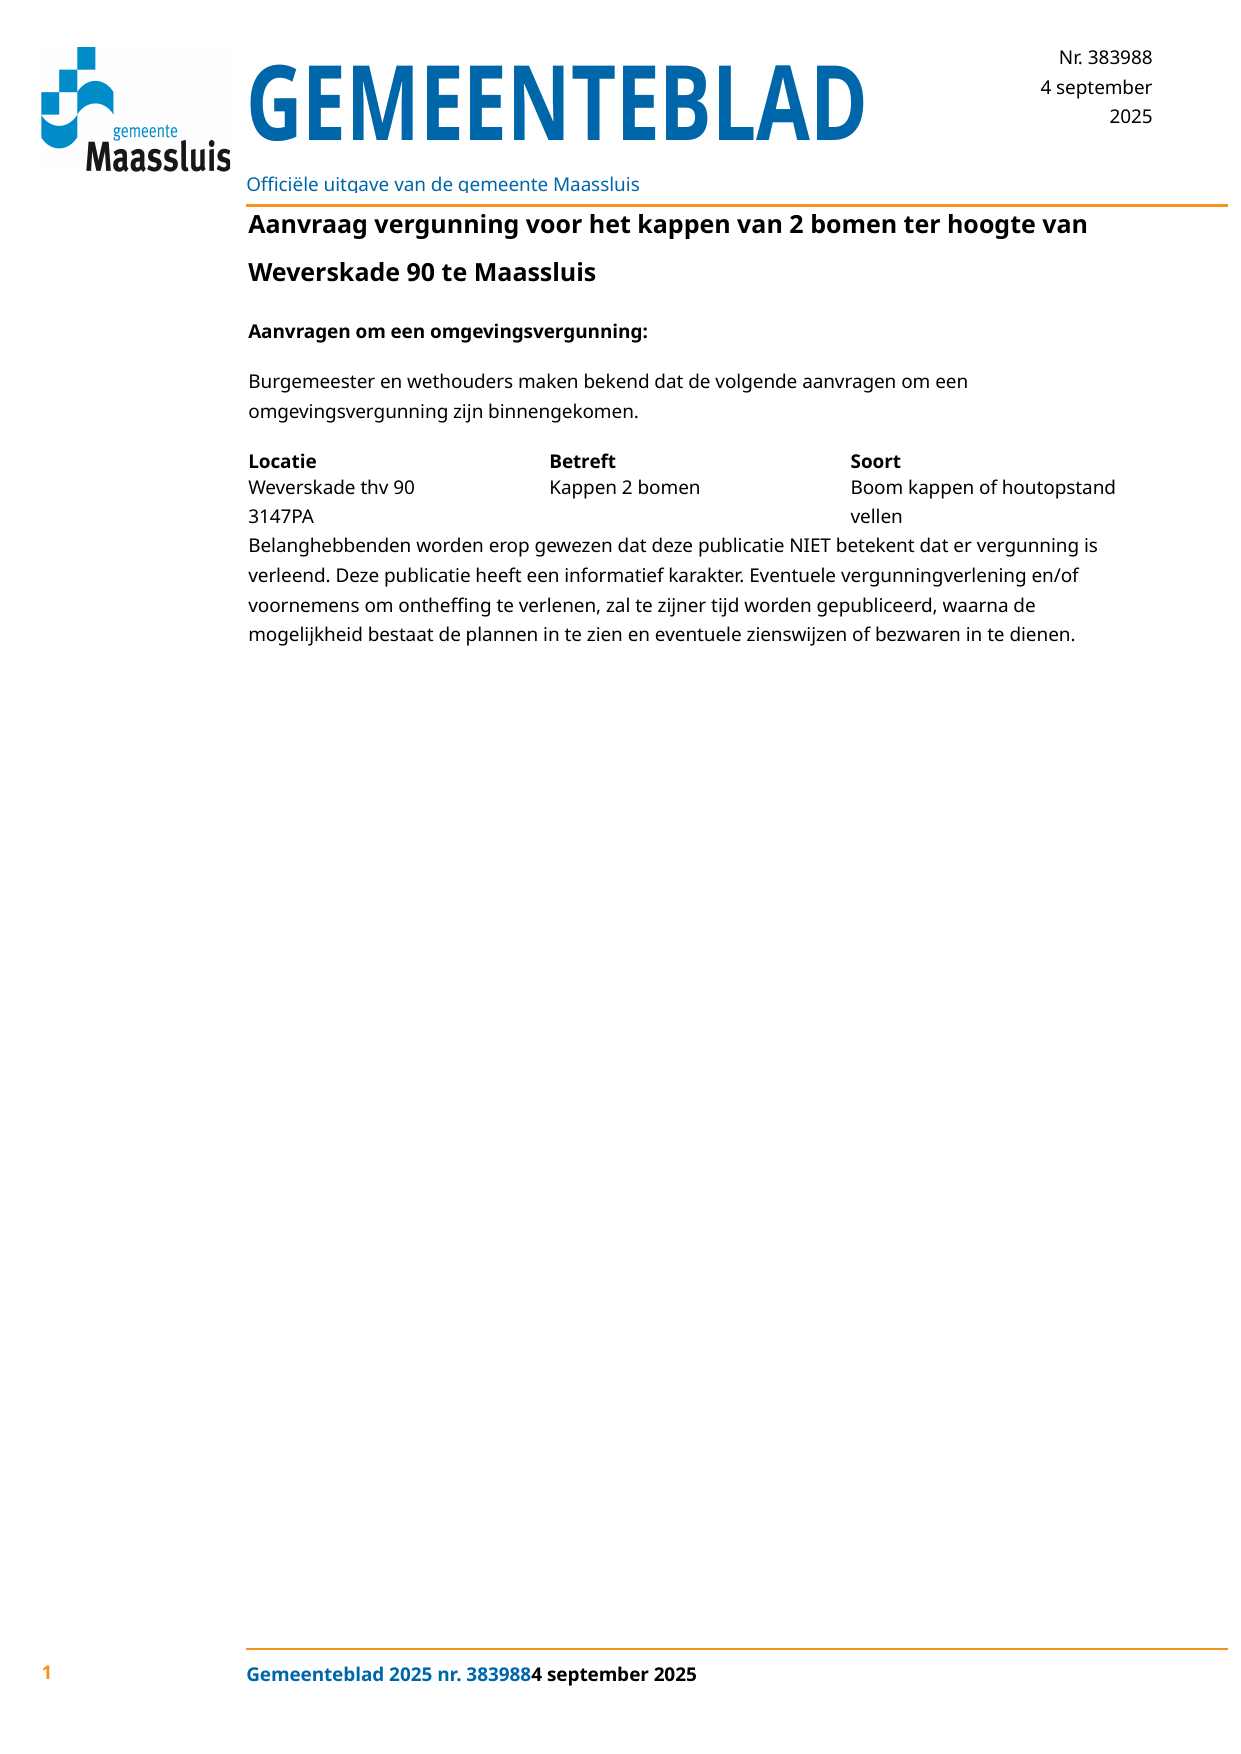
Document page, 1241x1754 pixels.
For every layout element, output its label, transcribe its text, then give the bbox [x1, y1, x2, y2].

table_header Betreft [549, 449, 850, 474]
text Belanghebbenden worden erop gewezen dat deze publicatie NIET betekent dat er vergunning is verleend. Deze publicatie heeft een informatief karakter. Eventuele vergunningverlening en/of voornemens om ontheffing te verlenen, zal te zijner tijd worden gepubliceerd, waarna de mogelijkheid bestaat de plannen in te zien en eventuele zienswijzen of bezwaren in te dienen. [248, 533, 1152, 647]
table_cell Kappen 2 bomen [549, 474, 850, 529]
text Aanvragen om een omgevingsvergunning: [248, 318, 1152, 344]
table_cell Boom kappen of houtopstand vellen [850, 474, 1152, 529]
table_cell Weverskade thv 90 3147PA [248, 474, 549, 529]
table_header Locatie [248, 449, 549, 474]
picture [41, 47, 77, 92]
picture [41, 47, 231, 172]
text Aanvraag vergunning voor het kappen van 2 bomen ter hoogte van Weverskade 90 te Maassluis [248, 207, 1152, 288]
text Burgemeester en wethouders maken bekend dat de volgende aanvragen om een omgevingsvergunning zijn binnengekomen. [248, 368, 1152, 424]
table_header Soort [850, 449, 1152, 474]
